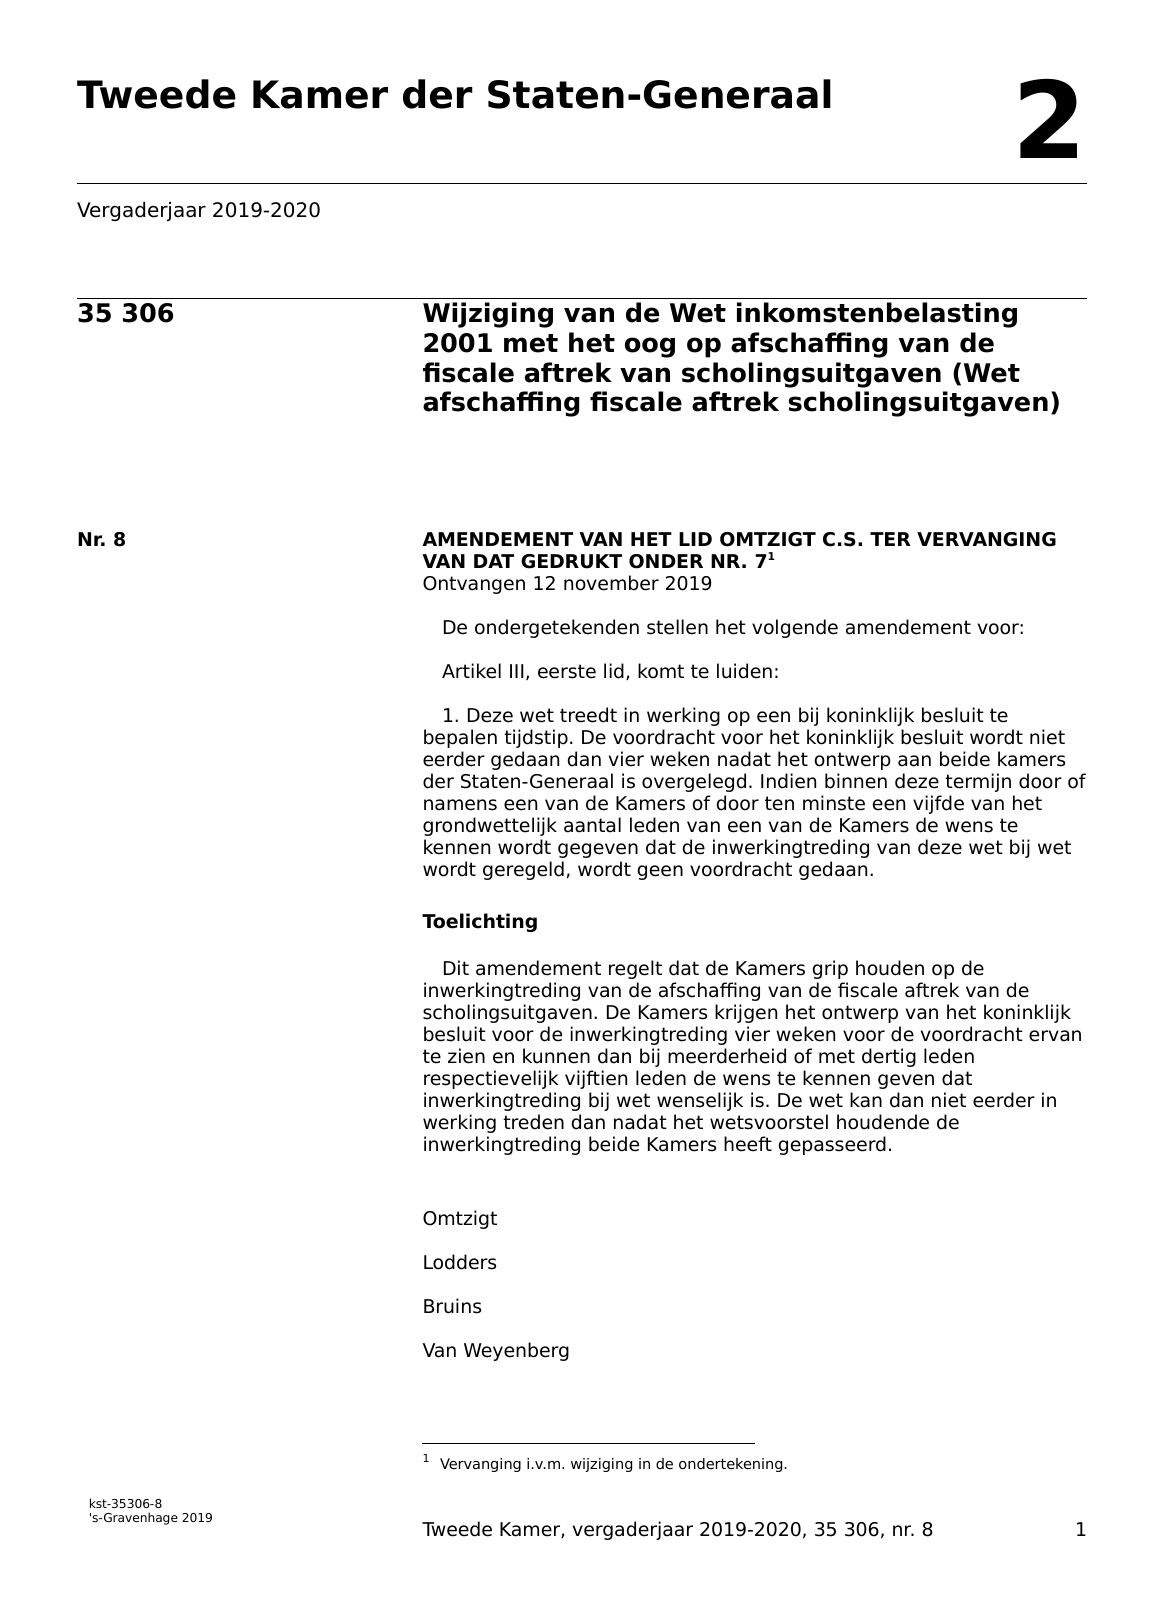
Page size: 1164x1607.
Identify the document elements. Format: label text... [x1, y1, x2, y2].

text 's-Gravenhage 2019 [88, 1511, 323, 1525]
text kst-35306-8 [88, 1497, 323, 1511]
text Omtzigt Lodders Bruins Van Weyenberg [422, 1186, 1087, 1362]
text 1. Deze wet treedt in werking op een bij koninklijk besluit te bepalen tijdstip. De voordracht voor het koninklijk besluit wordt niet eerder gedaan dan vier weken nadat het ontwerp aan beide kamers der Staten-Generaal is overgelegd. Indien binnen deze termijn door of namens een van de Kamers of door ten minste een vijfde van het grondwettelijk aantal leden van een van de Kamers de wens te kennen wordt gegeven dat de inwerkingtreding van deze wet bij wet wordt geregeld, wordt geen voordracht gedaan. [422, 705, 1087, 881]
subtitle 35 306 Wijziging van de Wet inkomstenbelasting 2001 met het oog op afschaffing van de fiscale aftrek van scholingsuitgaven (Wet afschaffing fiscale aftrek scholingsuitgaven) [77, 299, 1087, 418]
table_header 2 [886, 59, 1087, 183]
subtitle Toelichting [422, 911, 1087, 933]
text De ondergetekenden stellen het volgende amendement voor: [422, 617, 1087, 639]
table_cell Vergaderjaar 2019-2020 [77, 184, 1087, 298]
subtitle Nr. 8 AMENDEMENT VAN HET LID OMTZIGT C.S. TER VERVANGING VAN DAT GEDRUKT ONDER NR. 7 [77, 529, 1087, 573]
table_header Tweede Kamer der Staten-Generaal [77, 59, 886, 183]
text Artikel III, eerste lid, komt te luiden: [422, 661, 1087, 683]
text Ontvangen 12 november 2019 [422, 573, 1087, 595]
text Dit amendement regelt dat de Kamers grip houden op de inwerkingtreding van de afschaffing van de fiscale aftrek van de scholingsuitgaven. De Kamers krijgen het ontwerp van het koninklijk besluit voor de inwerkingtreding vier weken voor de voordracht ervan te zien en kunnen dan bij meerderheid of met dertig leden respectievelijk vijftien leden de wens te kennen geven dat inwerkingtreding bij wet wenselijk is. De wet kan dan niet eerder in werking treden dan nadat het wetsvoorstel houdende de inwerkingtreding beide Kamers heeft gepasseerd. [422, 958, 1087, 1156]
text Vervanging i.v.m. wijziging in de ondertekening. [422, 1452, 1087, 1474]
